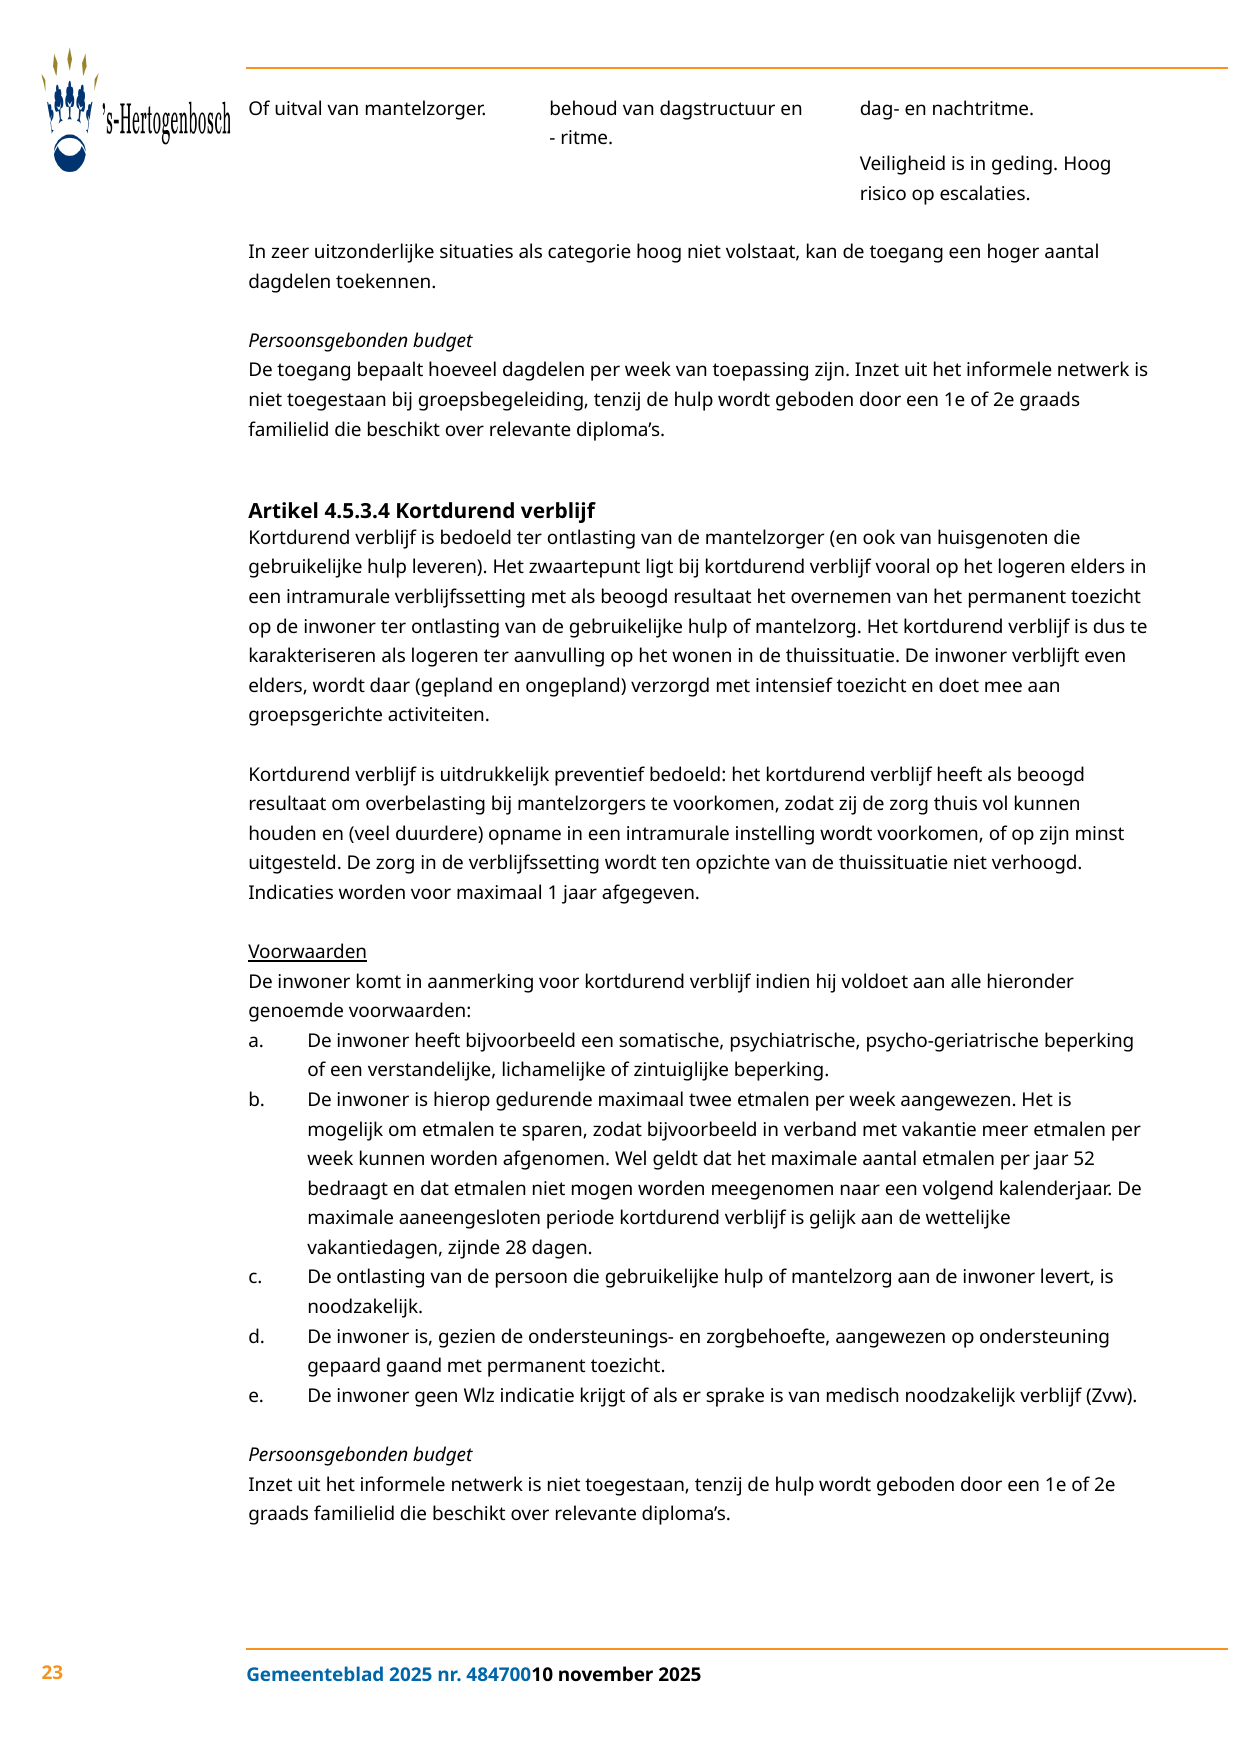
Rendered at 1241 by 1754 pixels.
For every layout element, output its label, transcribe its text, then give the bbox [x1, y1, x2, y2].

picture [41, 47, 231, 172]
text Kortdurend verblijf is bedoeld ter ontlasting van de mantelzorger (en ook van huisgenoten die gebruikelijke hulp leveren). Het zwaartepunt ligt bij kortdurend verblijf vooral op het logeren elders in een intramurale verblijfssetting met als beoogd resultaat het overnemen van het permanent toezicht op de inwoner ter ontlasting van de gebruikelijke hulp of mantelzorg. Het kortdurend verblijf is dus te karakteriseren als logeren ter aanvulling op het wonen in de thuissituatie. De inwoner verblijft even elders, wordt daar (gepland en ongepland) verzorgd met intensief toezicht en doet mee aan groepsgerichte activiteiten. [248, 524, 1152, 727]
table_cell ​ [549, 150, 859, 205]
table_cell Of uitval van mantelzorger.​ [248, 95, 549, 150]
text Persoonsgebonden budget [248, 327, 1152, 353]
text Voorwaarden [248, 938, 1152, 964]
text Artikel 4.5.3.4 Kortdurend verblijf [248, 496, 1152, 524]
text De inwoner komt in aanmerking voor kortdurend verblijf indien hij voldoet aan alle hieronder genoemde voorwaarden: [248, 968, 1152, 1023]
list De ontlasting van de persoon die gebruikelijke hulp of mantelzorg aan de inwoner levert, is noodzakelijk. [248, 1264, 1152, 1319]
table_cell behoud van dagstructuur en - ritme.​ [549, 95, 859, 150]
list De inwoner heeft bijvoorbeeld een somatische, psychiatrische, psycho-geriatrische beperking of een verstandelijke, lichamelijke of zintuiglijke beperking. [248, 1027, 1152, 1082]
table_cell ​ [248, 150, 549, 205]
text Inzet uit het informele netwerk is niet toegestaan, tenzij de hulp wordt geboden door een 1e of 2e graads familielid die beschikt over relevante diploma’s. [248, 1471, 1152, 1526]
text In zeer uitzonderlijke situaties als categorie hoog niet volstaat, kan de toegang een hoger aantal dagdelen toekennen. [248, 238, 1152, 293]
table_cell Veiligheid is in geding. Hoog risico op escalaties.​ [860, 150, 1152, 205]
table_cell dag- en nachtritme. ​ [860, 95, 1152, 150]
list De inwoner geen Wlz indicatie krijgt of als er sprake is van medisch noodzakelijk verblijf (Zvw). [248, 1382, 1152, 1408]
text De toegang bepaalt hoeveel dagdelen per week van toepassing zijn. Inzet uit het informele netwerk is niet toegestaan bij groepsbegeleiding, tenzij de hulp wordt geboden door een 1e of 2e graads familielid die beschikt over relevante diploma’s. [248, 357, 1152, 441]
list De inwoner is hierop gedurende maximaal twee etmalen per week aangewezen. Het is mogelijk om etmalen te sparen, zodat bijvoorbeeld in verband met vakantie meer etmalen per week kunnen worden afgenomen. Wel geldt dat het maximale aantal etmalen per jaar 52 bedraagt en dat etmalen niet mogen worden meegenomen naar een volgend kalenderjaar. De maximale aaneengesloten periode kortdurend verblijf is gelijk aan de wettelijke vakantiedagen, zijnde 28 dagen. [248, 1086, 1152, 1260]
list De inwoner is, gezien de ondersteunings- en zorgbehoefte, aangewezen op ondersteuning gepaard gaand met permanent toezicht. [248, 1323, 1152, 1378]
text Kortdurend verblijf is uitdrukkelijk preventief bedoeld: het kortdurend verblijf heeft als beoogd resultaat om overbelasting bij mantelzorgers te voorkomen, zodat zij de zorg thuis vol kunnen houden en (veel duurdere) opname in een intramurale instelling wordt voorkomen, of op zijn minst uitgesteld. De zorg in de verblijfssetting wordt ten opzichte van de thuissituatie niet verhoogd. Indicaties worden voor maximaal 1 jaar afgegeven. [248, 761, 1152, 905]
text Persoonsgebonden budget [248, 1441, 1152, 1467]
